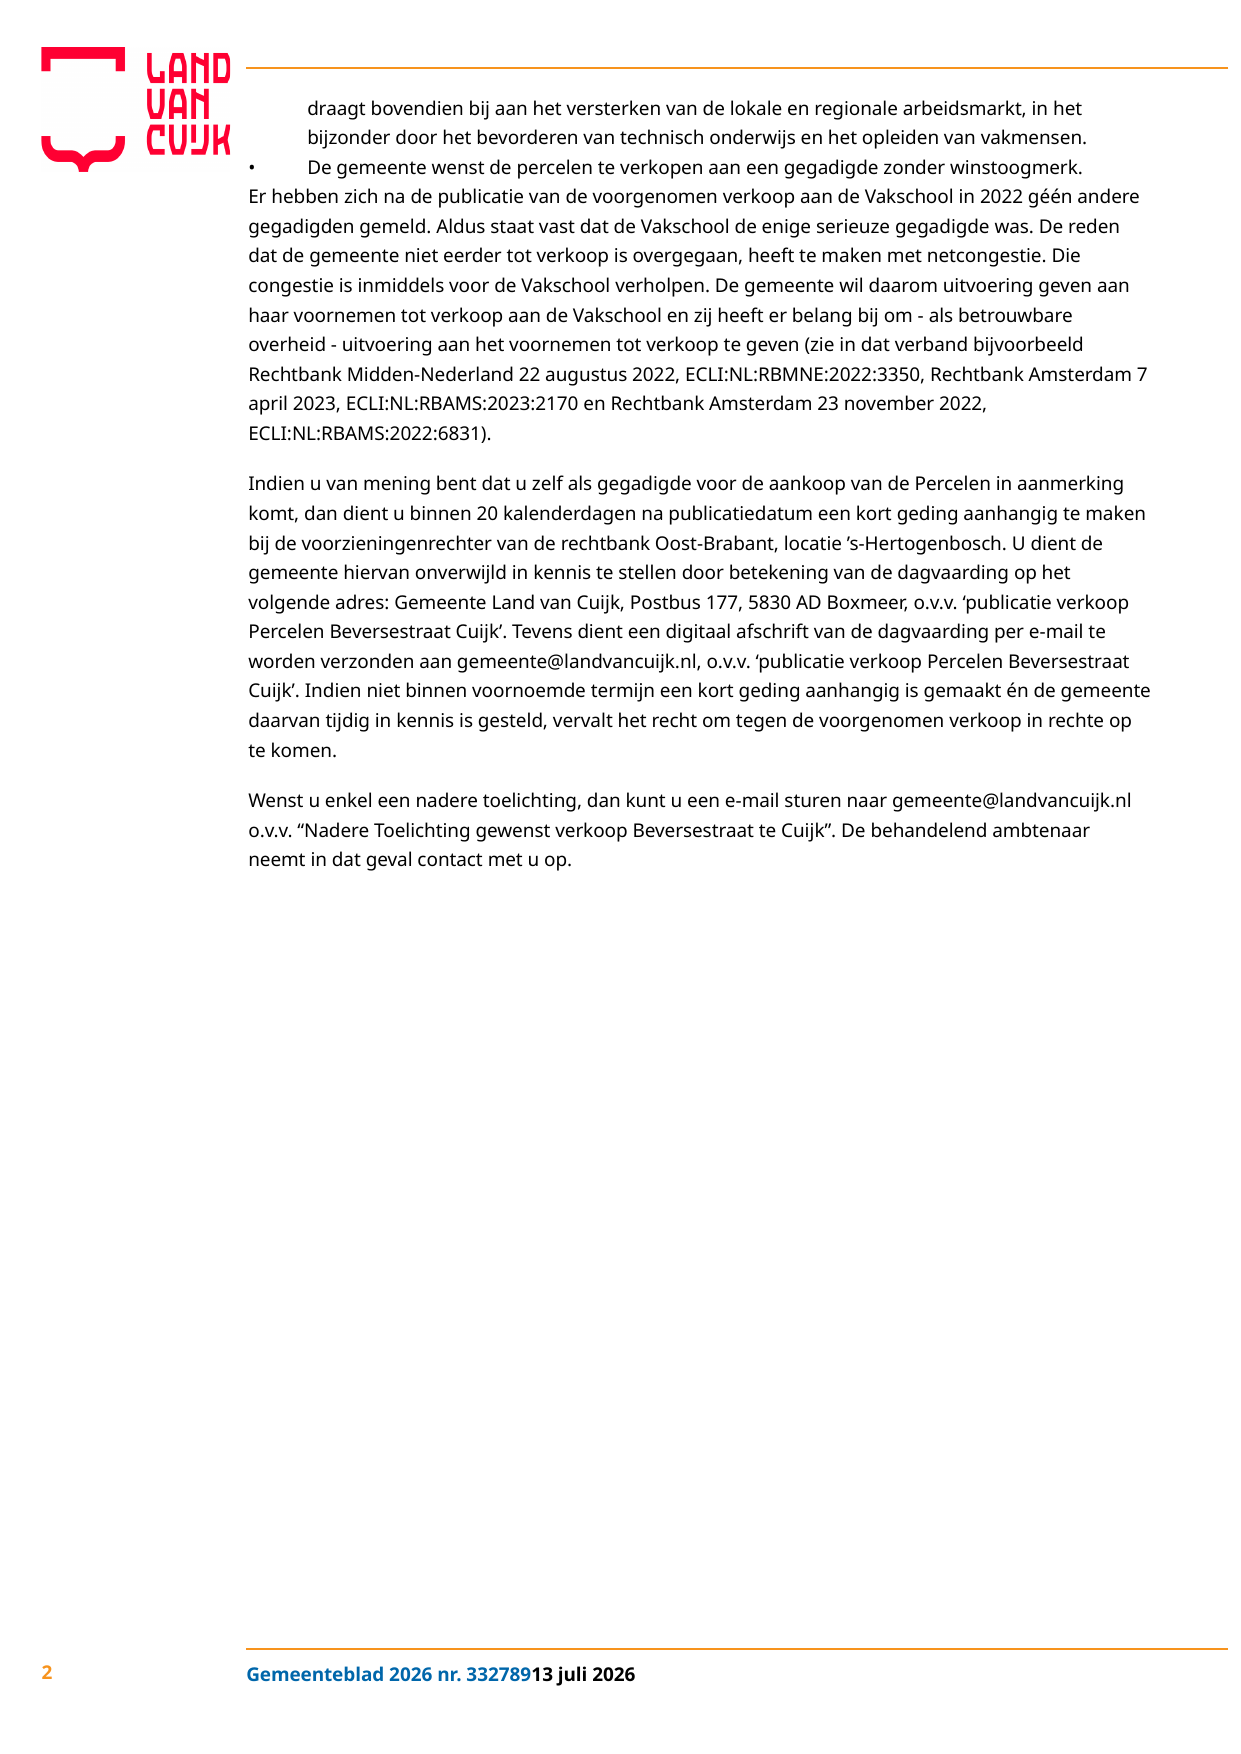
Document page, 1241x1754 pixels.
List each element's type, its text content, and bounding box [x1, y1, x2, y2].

text Wenst u enkel een nadere toelichting, dan kunt u een e-mail sturen naar gemeente@landvancuijk.nl o.v.v. “Nadere Toelichting gewenst verkoop Beversestraat te Cuijk”. De behandelend ambtenaar neemt in dat geval contact met u op. [248, 787, 1152, 872]
list De gemeente wenst de percelen te verkopen aan een gegadigde zonder winstoogmerk. [248, 154, 1152, 180]
list draagt bovendien bij aan het versterken van de lokale en regionale arbeidsmarkt, in het bijzonder door het bevorderen van technisch onderwijs en het opleiden van vakmensen. [248, 95, 1152, 150]
text Indien u van mening bent dat u zelf als gegadigde voor de aankoop van de Percelen in aanmerking komt, dan dient u binnen 20 kalenderdagen na publicatiedatum een kort geding aanhangig te maken bij de voorzieningenrechter van de rechtbank Oost-Brabant, locatie ’s-Hertogenbosch. U dient de gemeente hiervan onverwijld in kennis te stellen door betekening van de dagvaarding op het volgende adres: Gemeente Land van Cuijk, Postbus 177, 5830 AD Boxmeer, o.v.v. ‘publicatie verkoop Percelen Beversestraat Cuijk’. Tevens dient een digitaal afschrift van de dagvaarding per e-mail te worden verzonden aan gemeente@landvancuijk.nl, o.v.v. ‘publicatie verkoop Percelen Beversestraat Cuijk’. Indien niet binnen voornoemde termijn een kort geding aanhangig is gemaakt én de gemeente daarvan tijdig in kennis is gesteld, vervalt het recht om tegen de voorgenomen verkoop in rechte op te komen. [248, 471, 1152, 763]
text Er hebben zich na de publicatie van de voorgenomen verkoop aan de Vakschool in 2022 géén andere gegadigden gemeld. Aldus staat vast dat de Vakschool de enige serieuze gegadigde was. De reden dat de gemeente niet eerder tot verkoop is overgegaan, heeft te maken met netcongestie. Die congestie is inmiddels voor de Vakschool verholpen. De gemeente wil daarom uitvoering geven aan haar voornemen tot verkoop aan de Vakschool en zij heeft er belang bij om - als betrouwbare overheid - uitvoering aan het voornemen tot verkoop te geven (zie in dat verband bijvoorbeeld Rechtbank Midden-Nederland 22 augustus 2022, ECLI:NL:RBMNE:2022:3350, Rechtbank Amsterdam 7 april 2023, ECLI:NL:RBAMS:2023:2170 en Rechtbank Amsterdam 23 november 2022, ECLI:NL:RBAMS:2022:6831). [248, 183, 1152, 446]
picture [41, 47, 231, 172]
